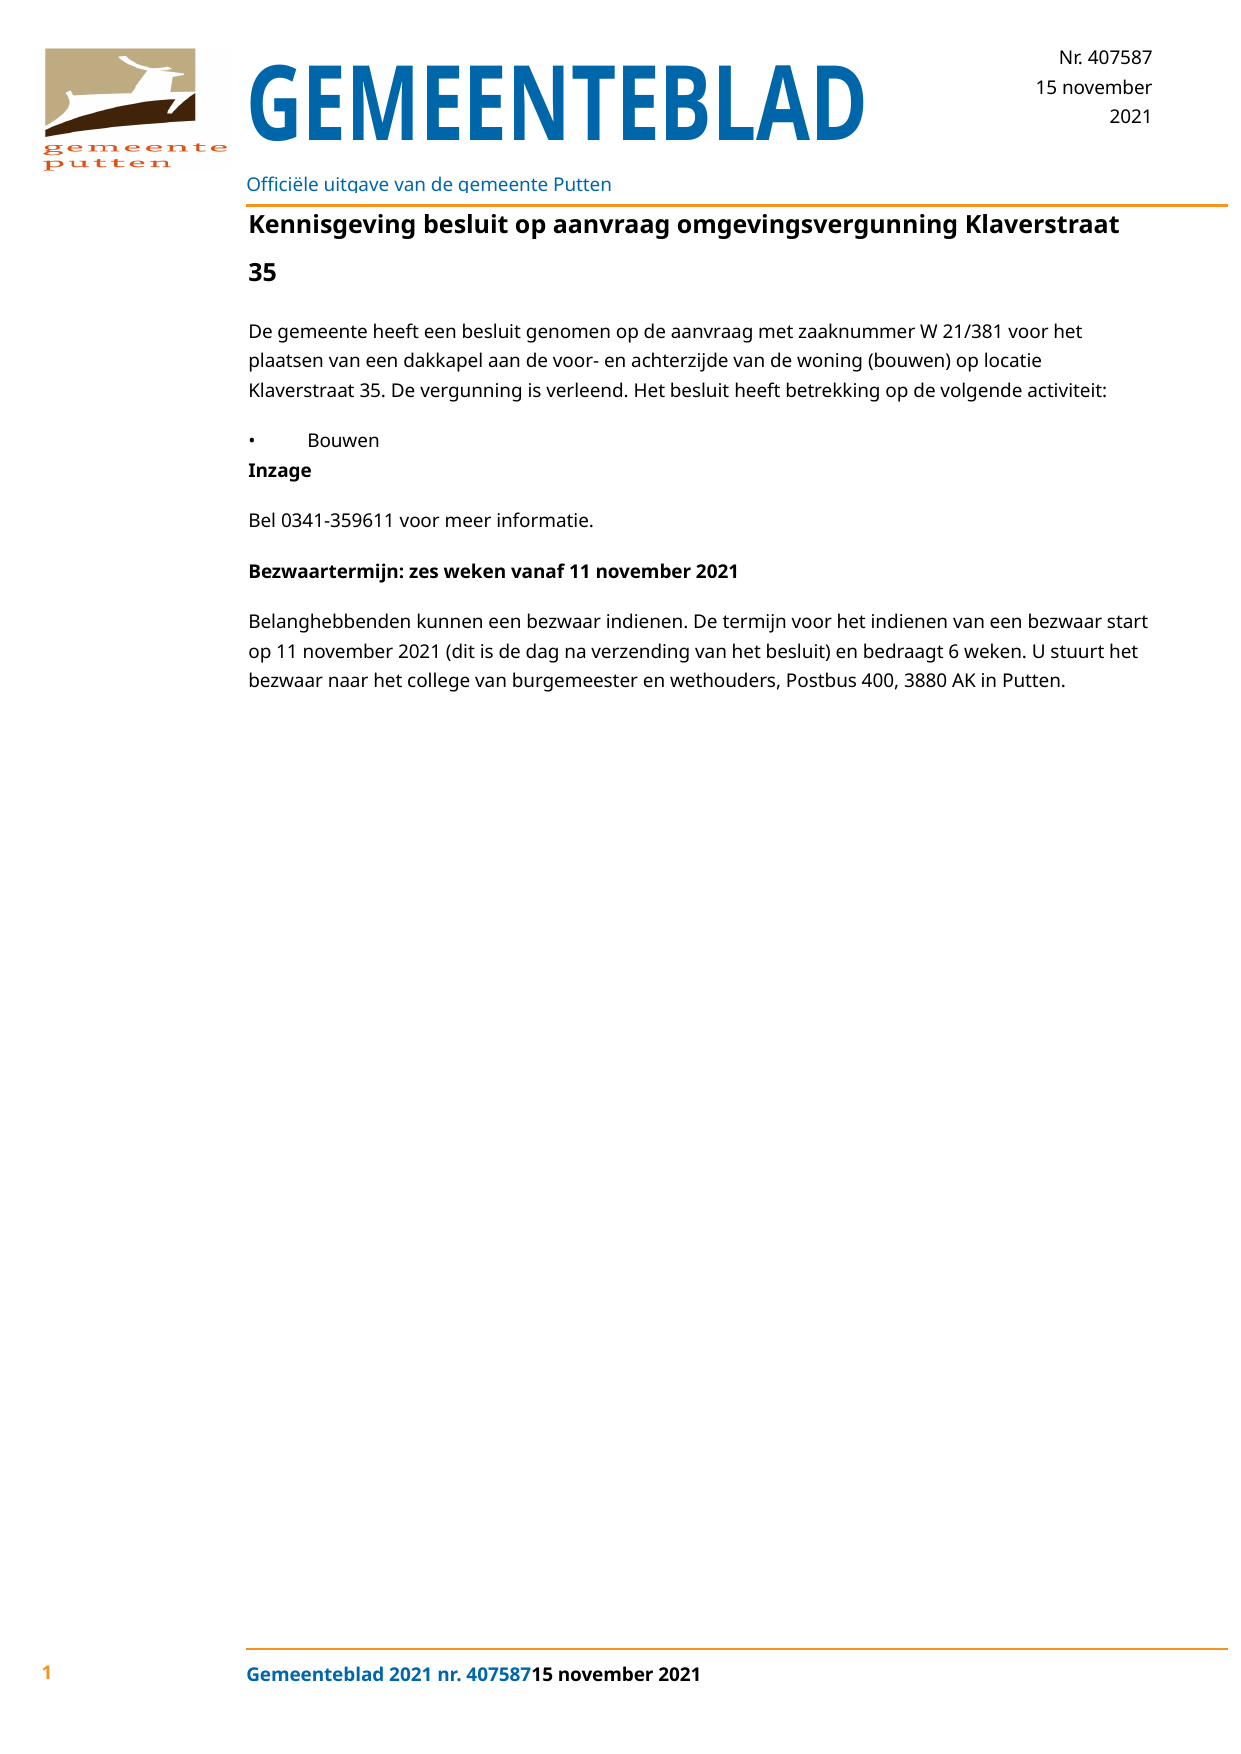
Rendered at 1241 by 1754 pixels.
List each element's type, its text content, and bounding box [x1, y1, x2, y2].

text Bezwaartermijn: zes weken vanaf 11 november 2021 [248, 558, 1152, 584]
text Kennisgeving besluit op aanvraag omgevingsvergunning Klaverstraat 35 [248, 207, 1152, 288]
list Bouwen [248, 427, 1152, 453]
picture [41, 47, 231, 172]
text De gemeente heeft een besluit genomen op de aanvraag met zaaknummer W 21/381 voor het plaatsen van een dakkapel aan de voor- en achterzijde van de woning (bouwen) op locatie Klaverstraat 35. De vergunning is verleend. Het besluit heeft betrekking op de volgende activiteit: [248, 318, 1152, 403]
text Belanghebbenden kunnen een bezwaar indienen. De termijn voor het indienen van een bezwaar start op 11 november 2021 (dit is de dag na verzending van het besluit) en bedraagt 6 weken. U stuurt het bezwaar naar het college van burgemeester en wethouders, Postbus 400, 3880 AK in Putten. [248, 608, 1152, 693]
text Bel 0341-359611 voor meer informatie. [248, 507, 1152, 533]
text Inzage [248, 457, 1152, 483]
